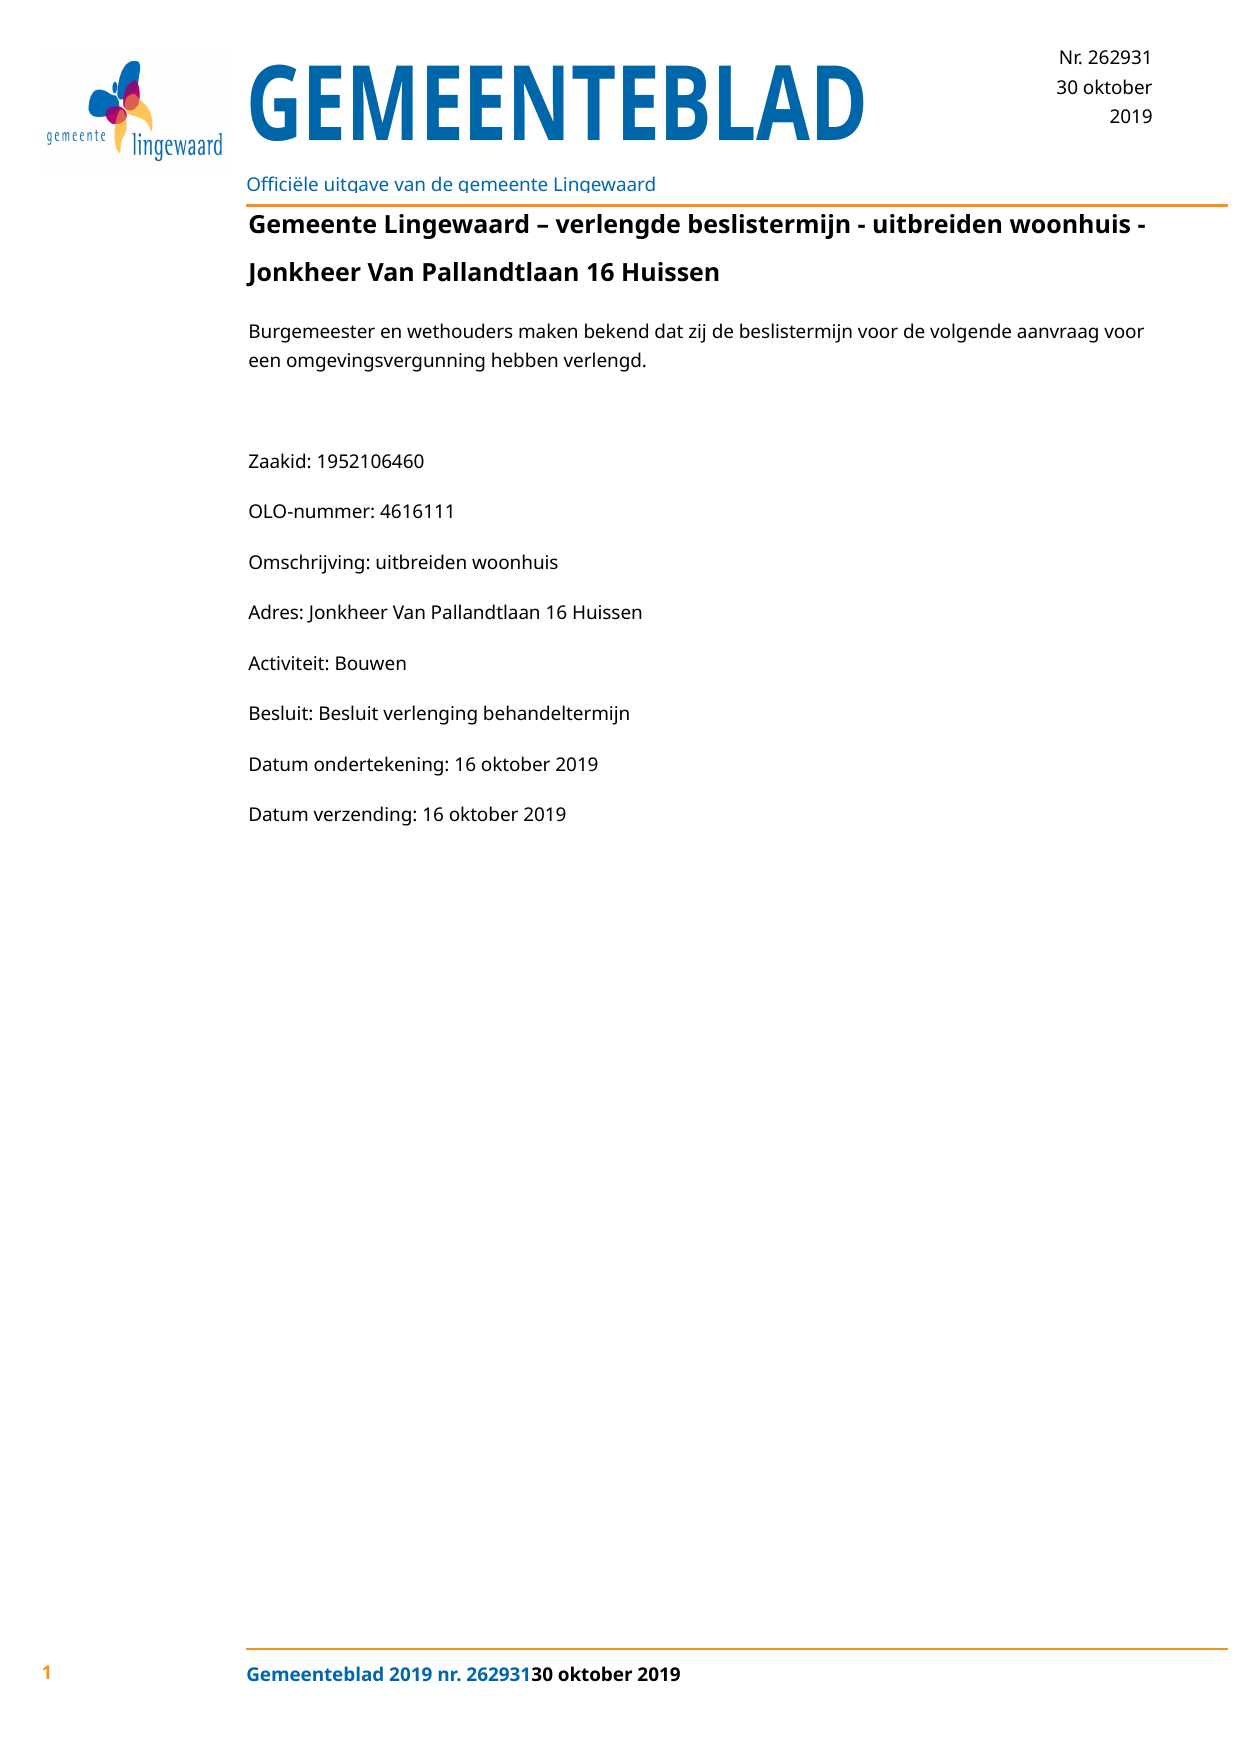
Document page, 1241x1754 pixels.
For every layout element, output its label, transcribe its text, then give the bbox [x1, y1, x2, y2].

text Zaakid: 1952106460 [248, 448, 1152, 474]
text Datum ondertekening: 16 oktober 2019 [248, 751, 1152, 777]
text Besluit: Besluit verlenging behandeltermijn [248, 700, 1152, 726]
text Datum verzending: 16 oktober 2019 [248, 801, 1152, 827]
text Adres: Jonkheer Van Pallandtlaan 16 Huissen [248, 599, 1152, 625]
text Burgemeester en wethouders maken bekend dat zij de beslistermijn voor de volgende aanvraag voor een omgevingsvergunning hebben verlengd. [248, 318, 1152, 373]
text Gemeente Lingewaard – verlengde beslistermijn - uitbreiden woonhuis - Jonkheer Van Pallandtlaan 16 Huissen [248, 207, 1152, 288]
text OLO-nummer: 4616111 [248, 499, 1152, 524]
picture [41, 47, 231, 172]
text Activiteit: Bouwen [248, 650, 1152, 676]
text Omschrijving: uitbreiden woonhuis [248, 549, 1152, 575]
